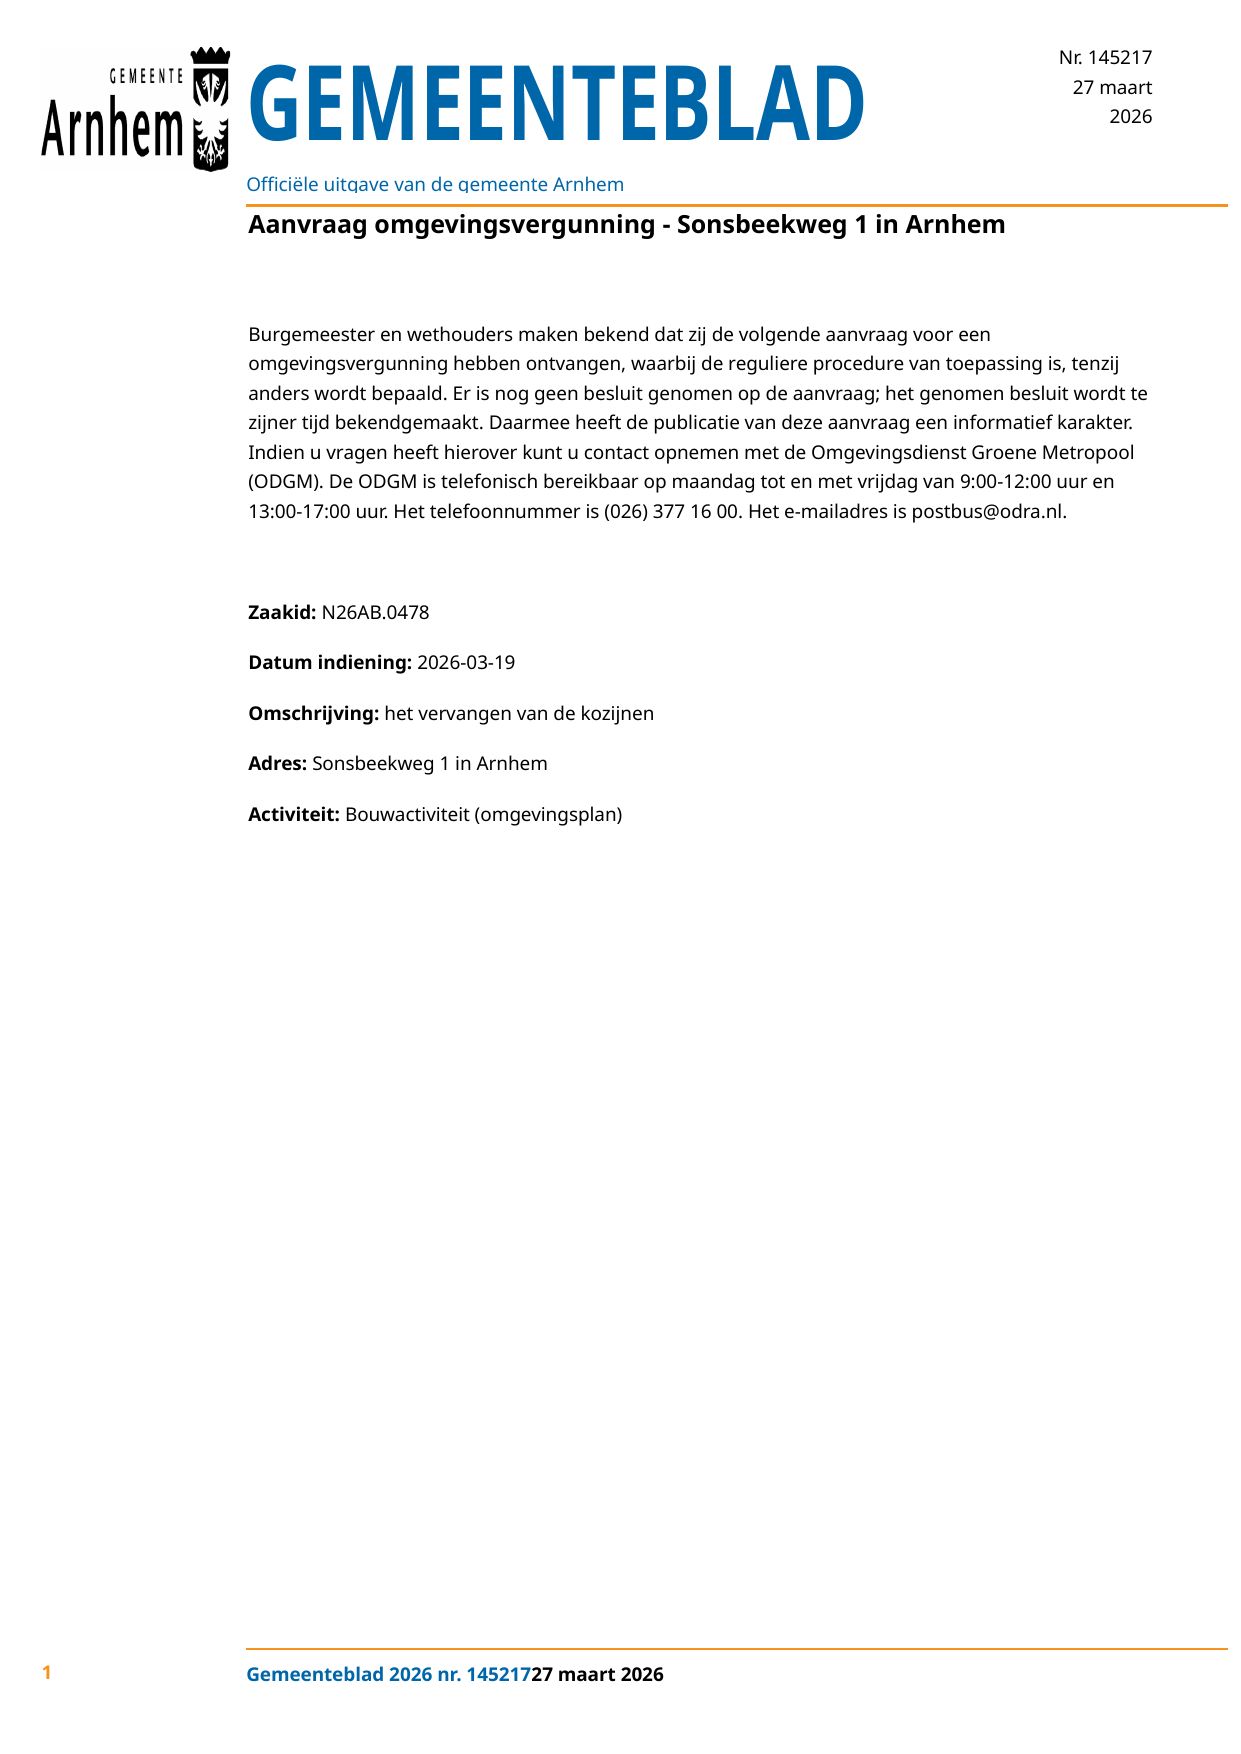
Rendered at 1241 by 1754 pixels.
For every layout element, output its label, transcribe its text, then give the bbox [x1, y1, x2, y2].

text Zaakid: N26AB.0478 [248, 599, 1152, 625]
picture [41, 47, 231, 172]
text Omschrijving: het vervangen van de kozijnen [248, 700, 1152, 726]
text Activiteit: Bouwactiviteit (omgevingsplan) [248, 801, 1152, 826]
text Aanvraag omgevingsvergunning - Sonsbeekweg 1 in Arnhem [248, 207, 1152, 241]
text Adres: Sonsbeekweg 1 in Arnhem [248, 750, 1152, 776]
text Burgemeester en wethouders maken bekend dat zij de volgende aanvraag voor een omgevingsvergunning hebben ontvangen, waarbij de reguliere procedure van toepassing is, tenzij anders wordt bepaald. Er is nog geen besluit genomen op de aanvraag; het genomen besluit wordt te zijner tijd bekendgemaakt. Daarmee heeft de publicatie van deze aanvraag een informatief karakter. Indien u vragen heeft hierover kunt u contact opnemen met de Omgevingsdienst Groene Metropool (ODGM). De ODGM is telefonisch bereikbaar op maandag tot en met vrijdag van 9:00-12:00 uur en 13:00-17:00 uur. Het telefoonnummer is (026) 377 16 00. Het e-mailadres is postbus@odra.nl. [248, 321, 1152, 524]
text Datum indiening: 2026-03-19 [248, 649, 1152, 675]
